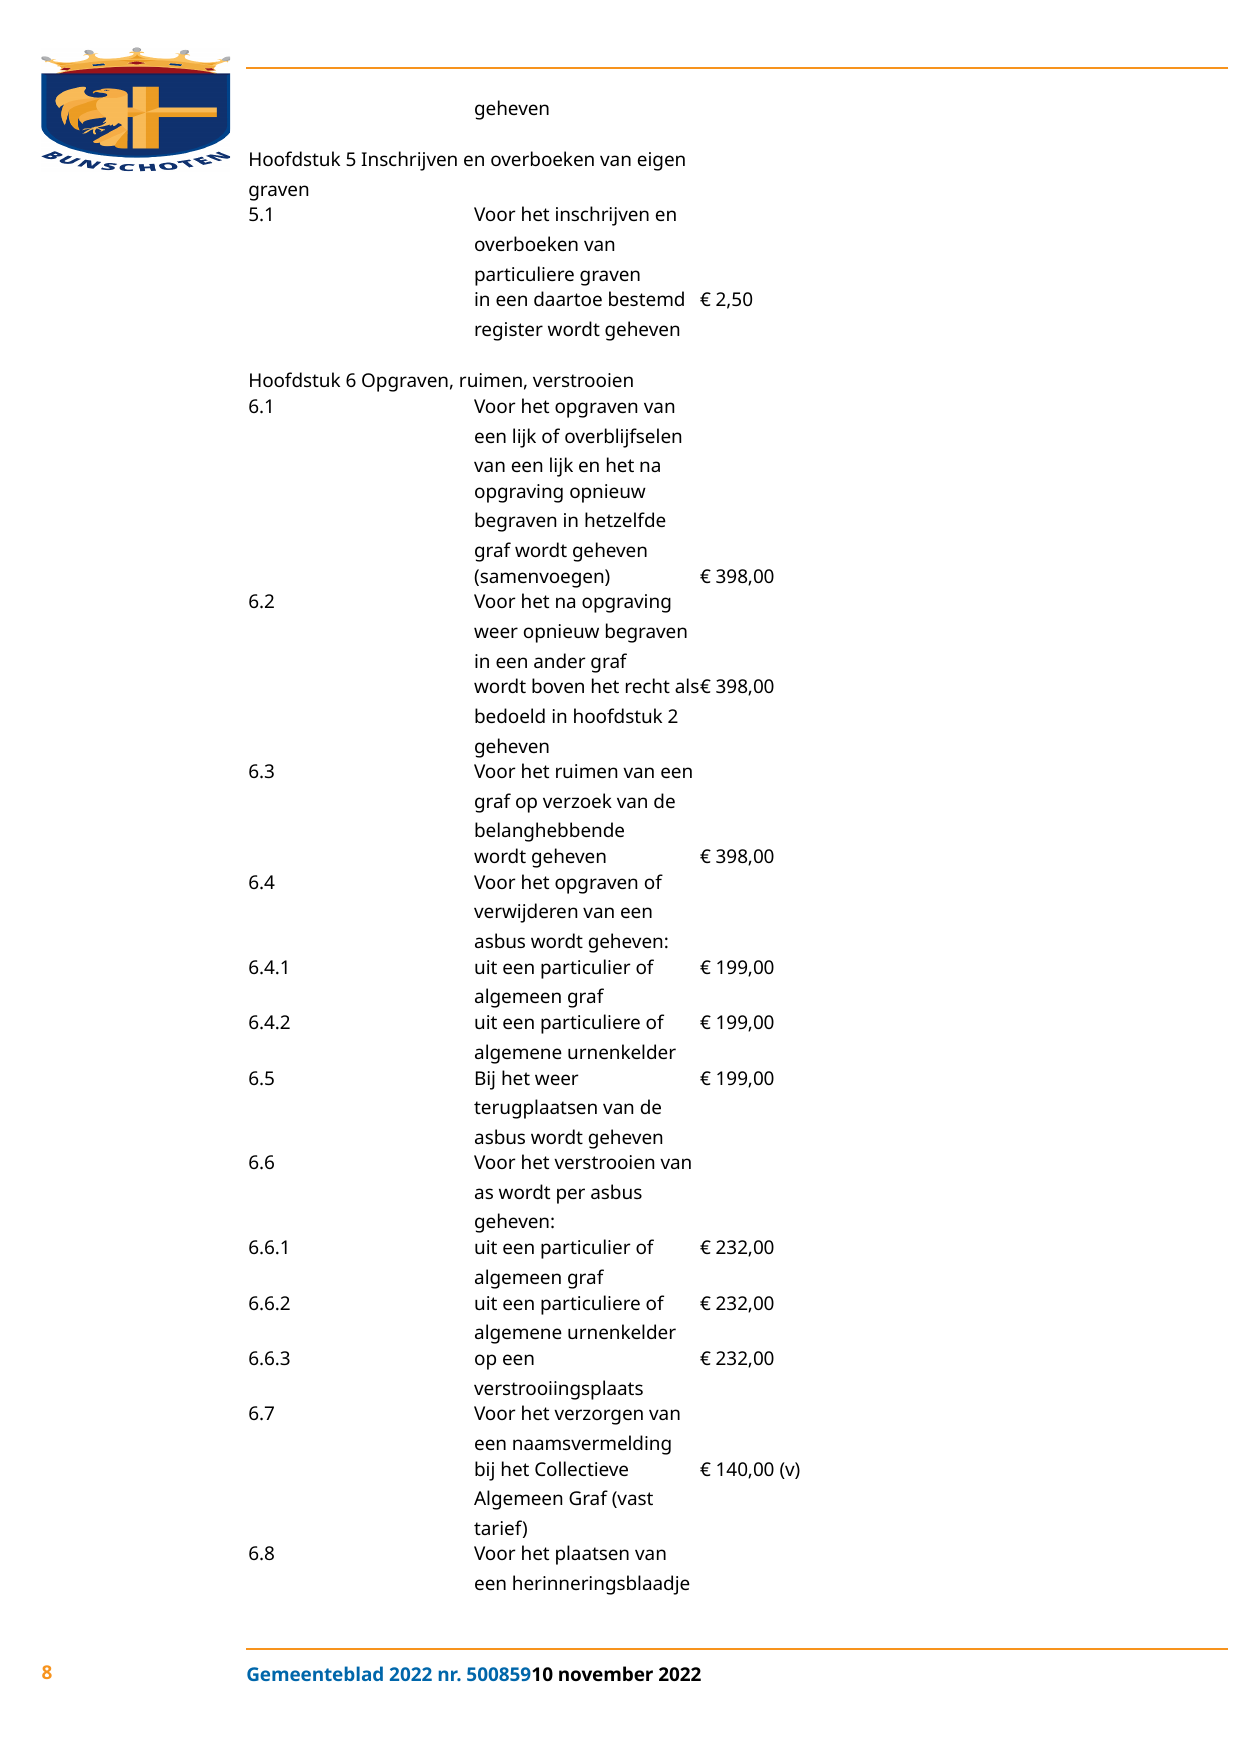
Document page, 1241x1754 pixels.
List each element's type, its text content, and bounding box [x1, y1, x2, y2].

table_cell [926, 589, 1152, 674]
table_cell [926, 1150, 1152, 1234]
table_cell [700, 342, 926, 367]
table_cell Voor het inschrijven en overboeken van particuliere graven [474, 202, 700, 286]
table_cell 6.7 [248, 1400, 474, 1456]
table_cell 5.1 [248, 202, 474, 286]
table_cell in een daartoe bestemd register wordt geheven [474, 286, 700, 342]
picture [41, 47, 231, 172]
table_cell € 232,00 [700, 1235, 926, 1290]
table_cell Hoofdstuk 5 Inschrijven en overboeken van eigen graven [248, 146, 700, 202]
table_cell [248, 286, 474, 342]
table_cell [926, 759, 1152, 843]
table_cell [474, 342, 700, 367]
table_cell 6.4 [248, 869, 474, 954]
table_cell [926, 563, 1152, 589]
table_cell € 199,00 [700, 1065, 926, 1149]
table_cell [926, 1235, 1152, 1290]
table_cell uit een particulier of algemeen graf [474, 954, 700, 1009]
table_cell (samenvoegen) [474, 563, 700, 589]
table_cell € 232,00 [700, 1345, 926, 1400]
table_cell uit een particulier of algemeen graf [474, 1235, 700, 1290]
table_cell [700, 202, 926, 286]
table_cell [248, 844, 474, 869]
table_cell [926, 1345, 1152, 1400]
table_cell wordt geheven [474, 844, 700, 869]
table_cell [700, 869, 926, 954]
table_cell [700, 121, 926, 146]
table_cell € 232,00 [700, 1290, 926, 1345]
table_cell [926, 202, 1152, 286]
table_cell € 140,00 (v) [700, 1456, 926, 1541]
table_cell [926, 674, 1152, 758]
table_cell uit een particuliere of algemene urnenkelder [474, 1009, 700, 1065]
table_cell [700, 393, 926, 478]
table_cell [248, 478, 474, 563]
table_cell bij het Collectieve Algemeen Graf (vast tarief) [474, 1456, 700, 1541]
table_cell 6.8 [248, 1541, 474, 1596]
table_cell 6.6.3 [248, 1345, 474, 1400]
table_cell [926, 1541, 1152, 1596]
table_cell Voor het ruimen van een graf op verzoek van de belanghebbende [474, 759, 700, 843]
table_cell 6.6 [248, 1150, 474, 1234]
table_cell Voor het plaatsen van een herinneringsblaadje [474, 1541, 700, 1596]
table_cell [926, 1009, 1152, 1065]
table_cell [926, 869, 1152, 954]
table_cell [926, 368, 1152, 393]
table_cell [700, 1150, 926, 1234]
table_cell [926, 121, 1152, 146]
table_cell 6.1 [248, 393, 474, 478]
table_cell [926, 1065, 1152, 1149]
table_cell [248, 563, 474, 589]
table_cell [926, 1400, 1152, 1456]
table_cell [926, 1290, 1152, 1345]
table_cell Hoofdstuk 6 Opgraven, ruimen, verstrooien [248, 368, 700, 393]
table_cell [248, 674, 474, 758]
table_cell € 398,00 [700, 563, 926, 589]
table_cell geheven [474, 95, 700, 121]
table_cell 6.6.1 [248, 1235, 474, 1290]
table_cell Voor het opgraven of verwijderen van een asbus wordt geheven: [474, 869, 700, 954]
table_cell [700, 146, 926, 202]
table_cell [700, 368, 926, 393]
table_cell € 199,00 [700, 1009, 926, 1065]
table_cell [700, 1400, 926, 1456]
table_cell [700, 589, 926, 674]
table_cell [926, 954, 1152, 1009]
table_cell Voor het na opgraving weer opnieuw begraven in een ander graf [474, 589, 700, 674]
table_cell [926, 393, 1152, 478]
table_cell Voor het opgraven van een lijk of overblijfselen van een lijk en het na [474, 393, 700, 478]
table_cell uit een particuliere of algemene urnenkelder [474, 1290, 700, 1345]
table_cell 6.4.1 [248, 954, 474, 1009]
table_cell 6.2 [248, 589, 474, 674]
table_cell € 398,00 [700, 844, 926, 869]
table_cell € 199,00 [700, 954, 926, 1009]
table_cell 6.4.2 [248, 1009, 474, 1065]
table_cell [700, 1541, 926, 1596]
table_cell 6.6.2 [248, 1290, 474, 1345]
table_cell € 398,00 [700, 674, 926, 758]
table_cell [926, 1456, 1152, 1541]
table_cell op een verstrooiingsplaats [474, 1345, 700, 1400]
table_cell € 2,50 [700, 286, 926, 342]
table_cell [248, 1456, 474, 1541]
table_cell [700, 759, 926, 843]
table_cell [474, 121, 700, 146]
table_cell [248, 95, 474, 121]
table_cell [926, 844, 1152, 869]
table_cell wordt boven het recht als bedoeld in hoofdstuk 2 geheven [474, 674, 700, 758]
table_cell 6.5 [248, 1065, 474, 1149]
table_cell [926, 286, 1152, 342]
table_cell [926, 95, 1152, 121]
table_cell [926, 342, 1152, 367]
table_cell [700, 478, 926, 563]
table_cell 6.3 [248, 759, 474, 843]
table_cell Voor het verzorgen van een naamsvermelding [474, 1400, 700, 1456]
table_cell [248, 342, 474, 367]
table_cell [926, 146, 1152, 202]
table_cell [926, 478, 1152, 563]
table_cell Voor het verstrooien van as wordt per asbus geheven: [474, 1150, 700, 1234]
table_cell [700, 95, 926, 121]
table_cell [248, 121, 474, 146]
table_cell Bij het weer terugplaatsen van de asbus wordt geheven [474, 1065, 700, 1149]
table_cell opgraving opnieuw begraven in hetzelfde graf wordt geheven [474, 478, 700, 563]
